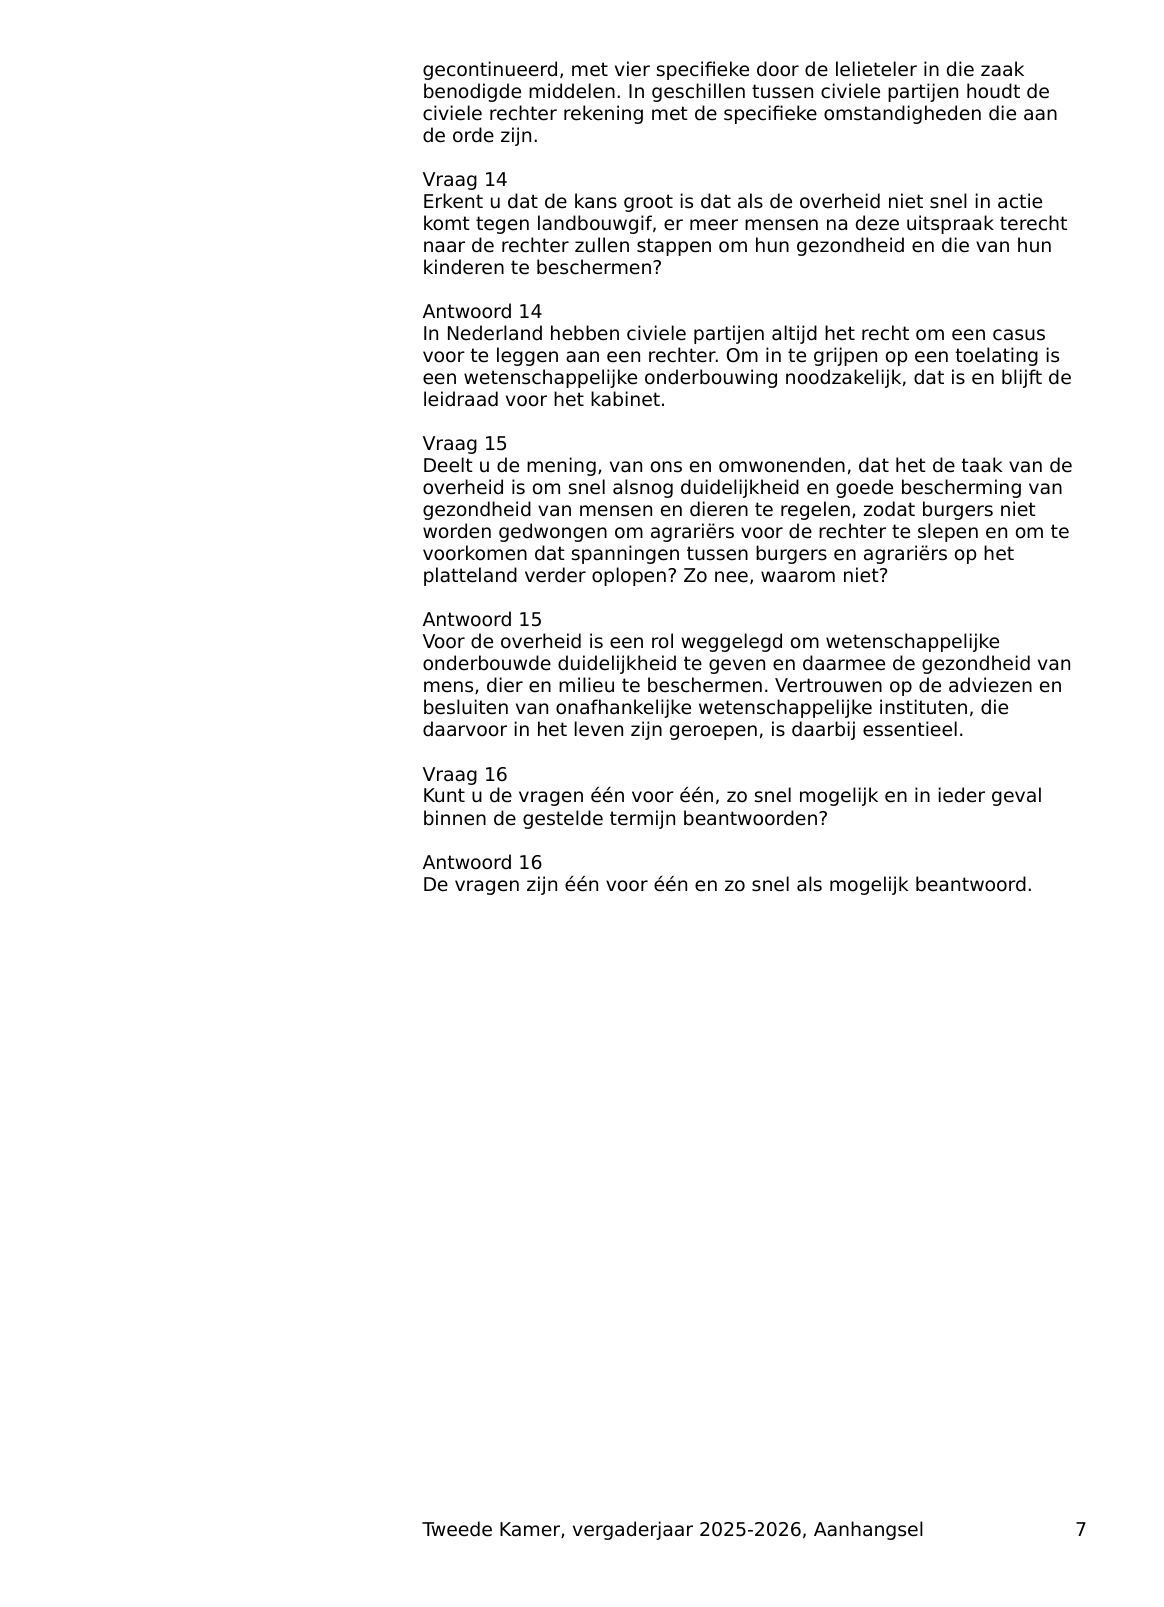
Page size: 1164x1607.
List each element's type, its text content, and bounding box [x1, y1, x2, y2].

text Kunt u de vragen één voor één, zo snel mogelijk en in ieder geval binnen de gestelde termijn beantwoorden? [422, 785, 1087, 829]
text Antwoord 16 [422, 852, 1087, 873]
text Deelt u de mening, van ons en omwonenden, dat het de taak van de overheid is om snel alsnog duidelijkheid en goede bescherming van gezondheid van mensen en dieren te regelen, zodat burgers niet worden gedwongen om agrariërs voor de rechter te slepen en om te voorkomen dat spanningen tussen burgers en agrariërs op het platteland verder oplopen? Zo nee, waarom niet? [422, 455, 1087, 587]
text De vragen zijn één voor één en zo snel als mogelijk beantwoord. [422, 873, 1087, 896]
text Vraag 16 [422, 763, 1087, 785]
text Antwoord 15 [422, 609, 1087, 631]
text gecontinueerd, met vier specifieke door de lelieteler in die zaak benodigde middelen. In geschillen tussen civiele partijen houdt de civiele rechter rekening met de specifieke omstandigheden die aan de orde zijn. [422, 59, 1087, 147]
text Voor de overheid is een rol weggelegd om wetenschappelijke onderbouwde duidelijkheid te geven en daarmee de gezondheid van mens, dier en milieu te beschermen. Vertrouwen op de adviezen en besluiten van onafhankelijke wetenschappelijke instituten, die daarvoor in het leven zijn geroepen, is daarbij essentieel. [422, 631, 1087, 741]
text Erkent u dat de kans groot is dat als de overheid niet snel in actie komt tegen landbouwgif, er meer mensen na deze uitspraak terecht naar de rechter zullen stappen om hun gezondheid en die van hun kinderen te beschermen? [422, 191, 1087, 279]
text Antwoord 14 [422, 301, 1087, 323]
text In Nederland hebben civiele partijen altijd het recht om een casus voor te leggen aan een rechter. Om in te grijpen op een toelating is een wetenschappelijke onderbouwing noodzakelijk, dat is en blijft de leidraad voor het kabinet. [422, 323, 1087, 411]
text Vraag 14 [422, 169, 1087, 191]
text Vraag 15 [422, 433, 1087, 455]
